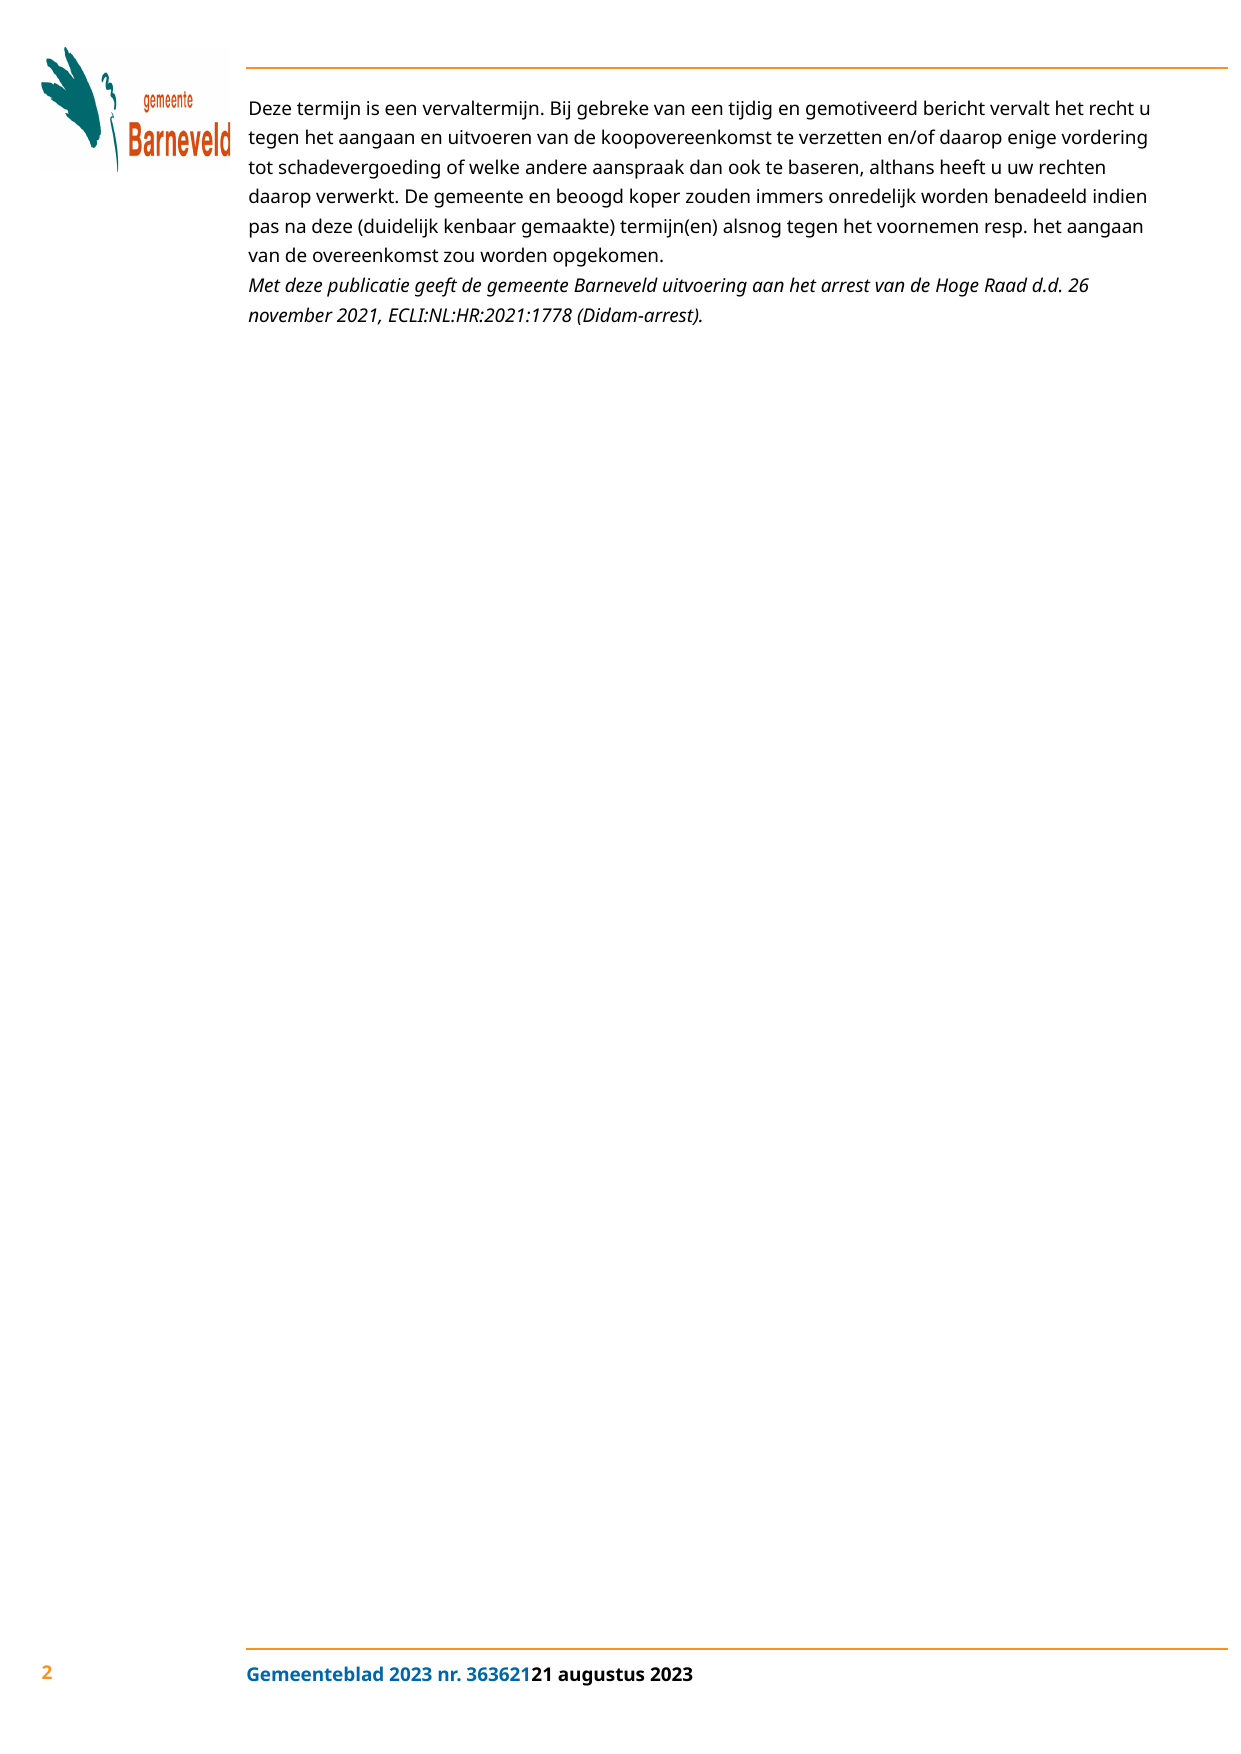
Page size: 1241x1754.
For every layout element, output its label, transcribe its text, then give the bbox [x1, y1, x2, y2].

text Met deze publicatie geeft de gemeente Barneveld uitvoering aan het arrest van de Hoge Raad d.d. 26 november 2021, ECLI:NL:HR:2021:1778 (Didam-arrest). [248, 272, 1152, 328]
picture [41, 47, 231, 172]
text Deze termijn is een vervaltermijn. Bij gebreke van een tijdig en gemotiveerd bericht vervalt het recht u tegen het aangaan en uitvoeren van de koopovereenkomst te verzetten en/of daarop enige vordering tot schadevergoeding of welke andere aanspraak dan ook te baseren, althans heeft u uw rechten daarop verwerkt. De gemeente en beoogd koper zouden immers onredelijk worden benadeeld indien pas na deze (duidelijk kenbaar gemaakte) termijn(en) alsnog tegen het voornemen resp. het aangaan van de overeenkomst zou worden opgekomen. [248, 95, 1152, 268]
